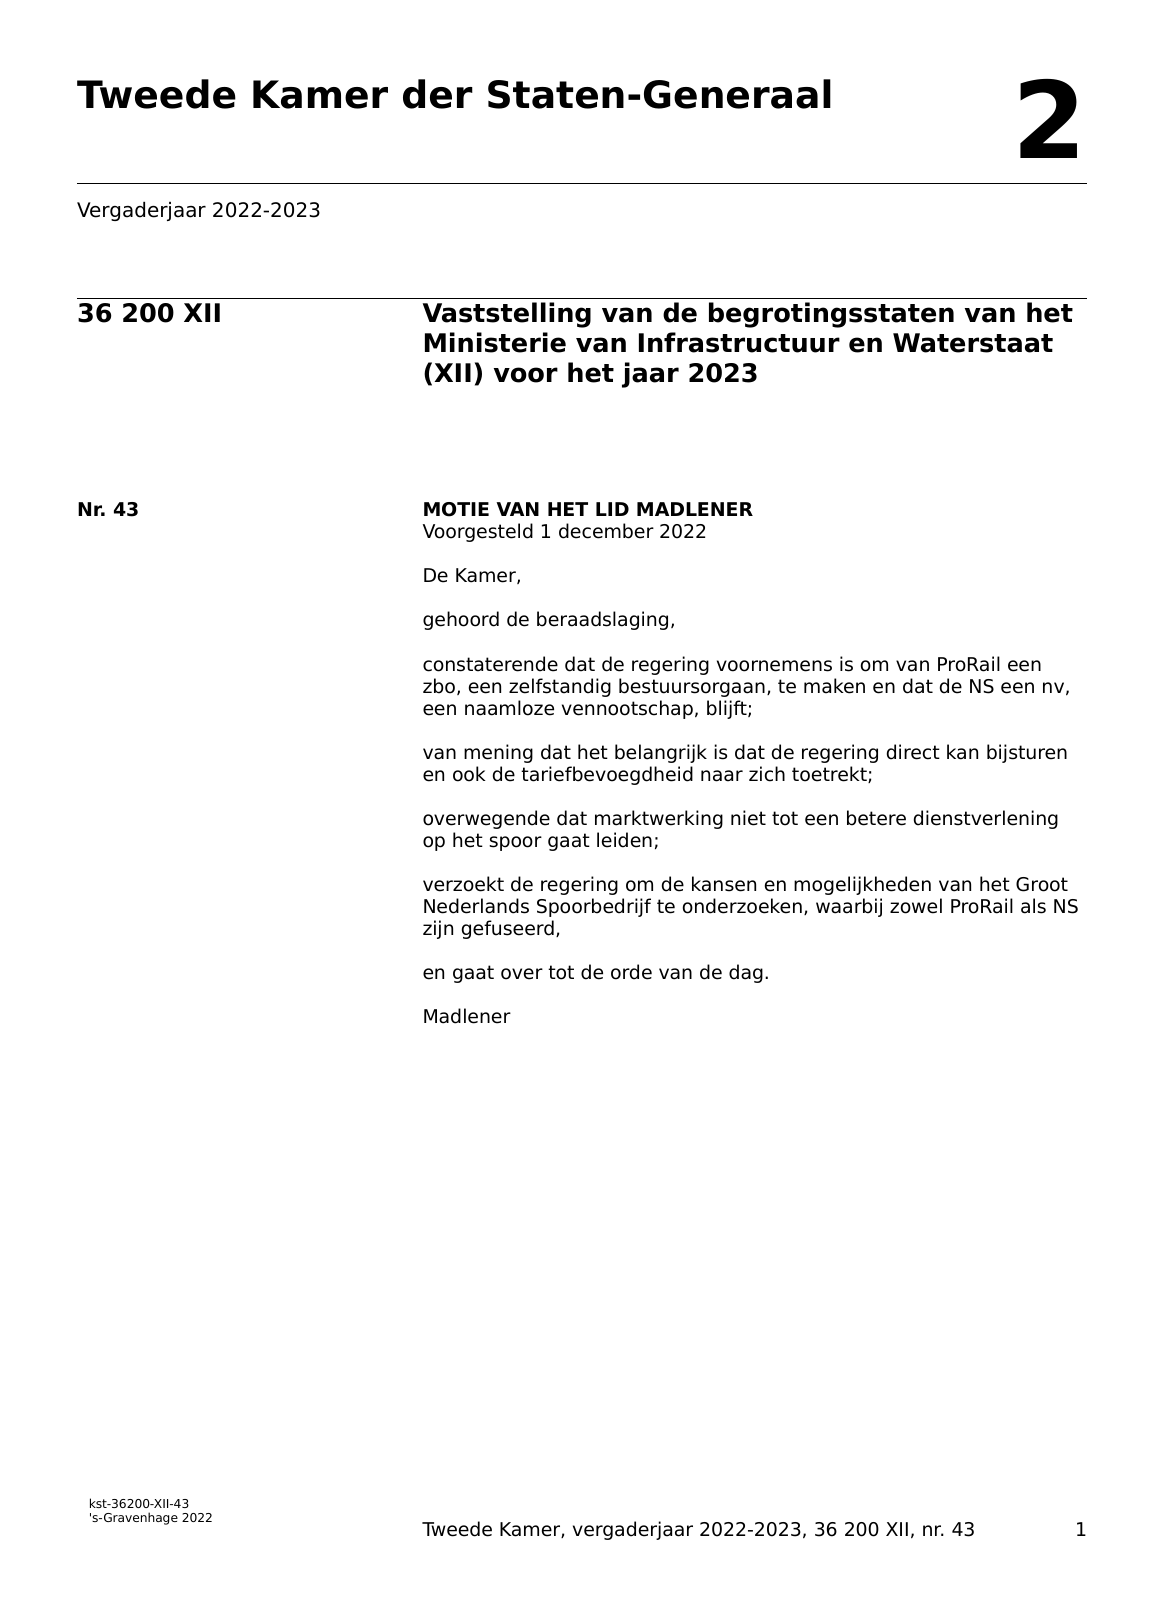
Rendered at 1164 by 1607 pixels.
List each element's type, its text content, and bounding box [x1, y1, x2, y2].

text kst-36200-XII-43 [88, 1497, 323, 1511]
subtitle 36 200 XII Vaststelling van de begrotingsstaten van het Ministerie van Infrastructuur en Waterstaat (XII) voor het jaar 2023 [77, 299, 1087, 388]
text 's-Gravenhage 2022 [88, 1511, 323, 1525]
table_cell Vergaderjaar 2022-2023 [77, 184, 1087, 298]
text verzoekt de regering om de kansen en mogelijkheden van het Groot Nederlands Spoorbedrijf te onderzoeken, waarbij zowel ProRail als NS zijn gefuseerd, [422, 874, 1087, 940]
text en gaat over tot de orde van de dag. [422, 962, 1087, 984]
text Madlener [422, 1006, 1087, 1028]
table_header 2 [886, 59, 1087, 183]
text constaterende dat de regering voornemens is om van ProRail een zbo, een zelfstandig bestuursorgaan, te maken en dat de NS een nv, een naamloze vennootschap, blijft; [422, 653, 1087, 719]
text gehoord de beraadslaging, [422, 609, 1087, 631]
text van mening dat het belangrijk is dat de regering direct kan bijsturen en ook de tariefbevoegdheid naar zich toetrekt; [422, 742, 1087, 786]
text Voorgesteld 1 december 2022 [422, 521, 1087, 543]
text De Kamer, [422, 565, 1087, 587]
subtitle Nr. 43 MOTIE VAN HET LID MADLENER [77, 499, 1087, 521]
table_header Tweede Kamer der Staten-Generaal [77, 59, 886, 183]
text overwegende dat marktwerking niet tot een betere dienstverlening op het spoor gaat leiden; [422, 808, 1087, 852]
